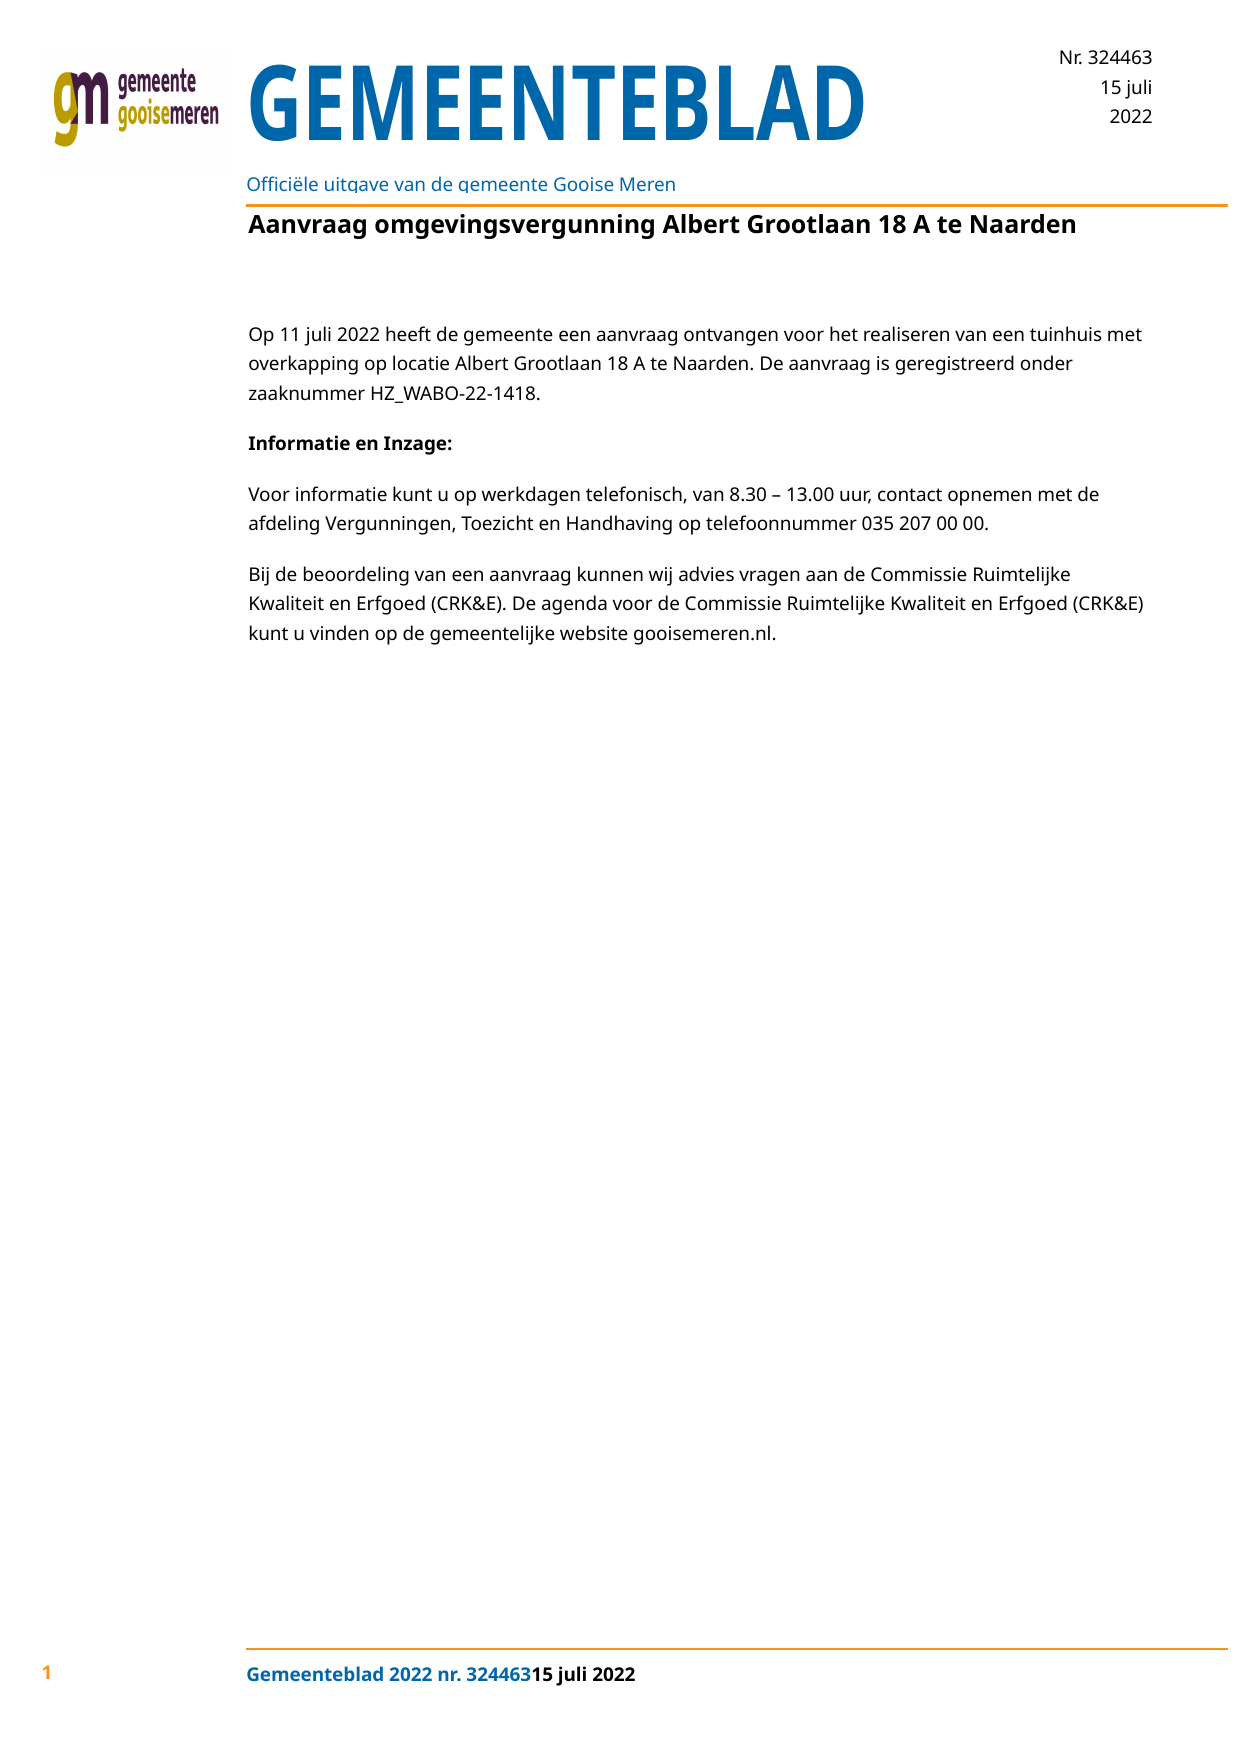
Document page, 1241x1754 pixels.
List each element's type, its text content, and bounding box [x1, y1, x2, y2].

text Aanvraag omgevingsvergunning Albert Grootlaan 18 A te Naarden [248, 207, 1152, 241]
text Op 11 juli 2022 heeft de gemeente een aanvraag ontvangen voor het realiseren van een tuinhuis met overkapping op locatie Albert Grootlaan 18 A te Naarden. De aanvraag is geregistreerd onder zaaknummer HZ_WABO-22-1418. [248, 321, 1152, 406]
picture [41, 47, 231, 172]
text Voor informatie kunt u op werkdagen telefonisch, van 8.30 – 13.00 uur, contact opnemen met de afdeling Vergunningen, Toezicht en Handhaving op telefoonnummer 035 207 00 00. [248, 481, 1152, 536]
text Informatie en Inzage: [248, 430, 1152, 456]
text Bij de beoordeling van een aanvraag kunnen wij advies vragen aan de Commissie Ruimtelijke Kwaliteit en Erfgoed (CRK&E). De agenda voor de Commissie Ruimtelijke Kwaliteit en Erfgoed (CRK&E) kunt u vinden op de gemeentelijke website gooisemeren.nl. [248, 561, 1152, 646]
